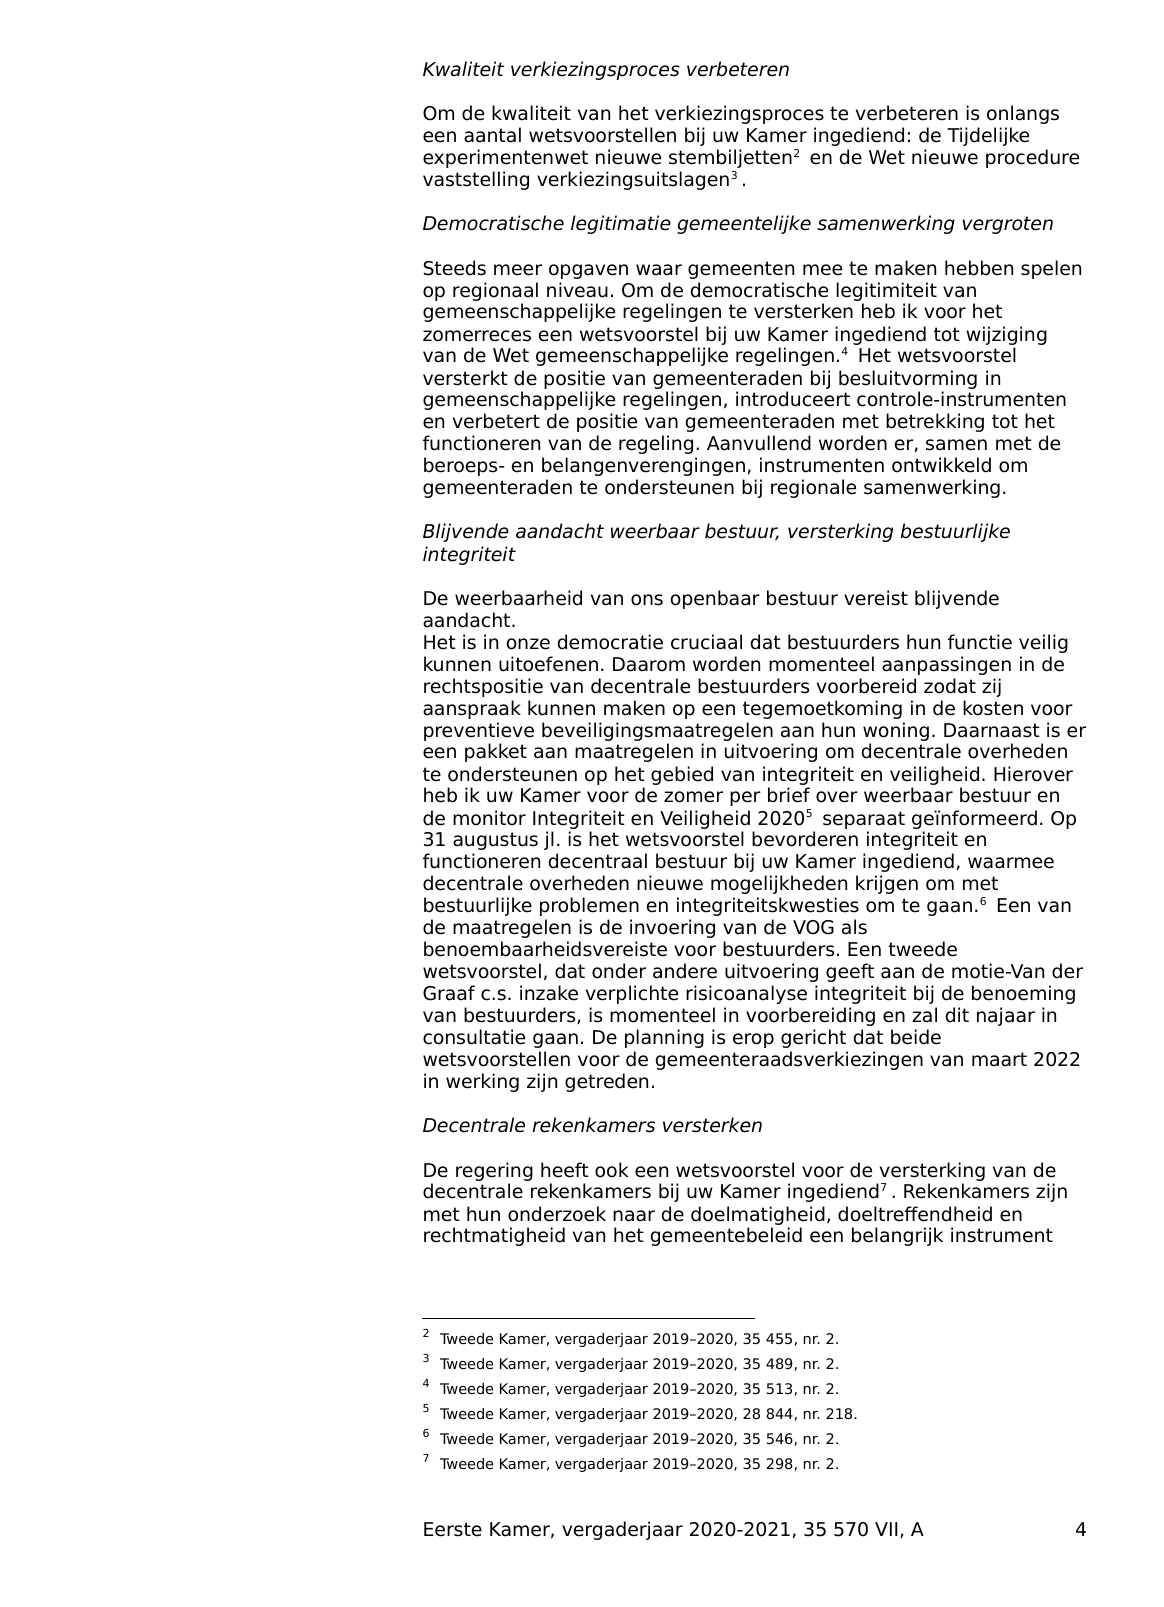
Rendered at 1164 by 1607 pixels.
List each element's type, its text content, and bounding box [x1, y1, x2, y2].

text Het is in onze democratie cruciaal dat bestuurders hun functie veilig kunnen uitoefenen. Daarom worden momenteel aanpassingen in de rechtspositie van decentrale bestuurders voorbereid zodat zij aanspraak kunnen maken op een tegemoetkoming in de kosten voor preventieve beveiligingsmaatregelen aan hun woning. Daarnaast is er een pakket aan maatregelen in uitvoering om decentrale overheden te ondersteunen op het gebied van integriteit en veiligheid. Hierover heb ik uw Kamer voor de zomer per brief over weerbaar bestuur en de monitor Integriteit en Veiligheid 2020 separaat geïnformeerd. Op 31 augustus jl. is het wetsvoorstel bevorderen integriteit en functioneren decentraal bestuur bij uw Kamer ingediend, waarmee decentrale overheden nieuwe mogelijkheden krijgen om met bestuurlijke problemen en integriteitskwesties om te gaan. Een van de maatregelen is de invoering van de VOG als benoembaarheidsvereiste voor bestuurders. Een tweede wetsvoorstel, dat onder andere uitvoering geeft aan de motie-Van der Graaf c.s. inzake verplichte risicoanalyse integriteit bij de benoeming van bestuurders, is momenteel in voorbereiding en zal dit najaar in consultatie gaan. De planning is erop gericht dat beide wetsvoorstellen voor de gemeenteraadsverkiezingen van maart 2022 in werking zijn getreden. [422, 632, 1087, 1093]
text Tweede Kamer, vergaderjaar 2019–2020, 35 513, nr. 2. [422, 1377, 1087, 1399]
text De regering heeft ook een wetsvoorstel voor de versterking van de decentrale rekenkamers bij uw Kamer ingediend. Rekenkamers zijn met hun onderzoek naar de doelmatigheid, doeltreffendheid en rechtmatigheid van het gemeentebeleid een belangrijk instrument [422, 1159, 1087, 1247]
text Om de kwaliteit van het verkiezingsproces te verbeteren is onlangs een aantal wetsvoorstellen bij uw Kamer ingediend: de Tijdelijke experimentenwet nieuwe stembiljetten en de Wet nieuwe procedure vaststelling verkiezingsuitslagen. [422, 103, 1087, 191]
text Tweede Kamer, vergaderjaar 2019–2020, 35 455, nr. 2. [422, 1327, 1087, 1349]
text De weerbaarheid van ons openbaar bestuur vereist blijvende aandacht. [422, 588, 1087, 632]
subtitle Kwaliteit verkiezingsproces verbeteren [422, 59, 1087, 81]
subtitle Democratische legitimatie gemeentelijke samenwerking vergroten [422, 213, 1087, 235]
text Tweede Kamer, vergaderjaar 2019–2020, 35 298, nr. 2. [422, 1452, 1087, 1474]
text Steeds meer opgaven waar gemeenten mee te maken hebben spelen op regionaal niveau. Om de democratische legitimiteit van gemeenschappelijke regelingen te versterken heb ik voor het zomerreces een wetsvoorstel bij uw Kamer ingediend tot wijziging van de Wet gemeenschappelijke regelingen. Het wetsvoorstel versterkt de positie van gemeenteraden bij besluitvorming in gemeenschappelijke regelingen, introduceert controle-instrumenten en verbetert de positie van gemeenteraden met betrekking tot het functioneren van de regeling. Aanvullend worden er, samen met de beroeps- en belangenverengingen, instrumenten ontwikkeld om gemeenteraden te ondersteunen bij regionale samenwerking. [422, 257, 1087, 499]
text Tweede Kamer, vergaderjaar 2019–2020, 35 546, nr. 2. [422, 1427, 1087, 1449]
subtitle Blijvende aandacht weerbaar bestuur, versterking bestuurlijke integriteit [422, 521, 1087, 565]
text Tweede Kamer, vergaderjaar 2019–2020, 35 489, nr. 2. [422, 1352, 1087, 1374]
text Tweede Kamer, vergaderjaar 2019–2020, 28 844, nr. 218. [422, 1402, 1087, 1424]
subtitle Decentrale rekenkamers versterken [422, 1115, 1087, 1137]
